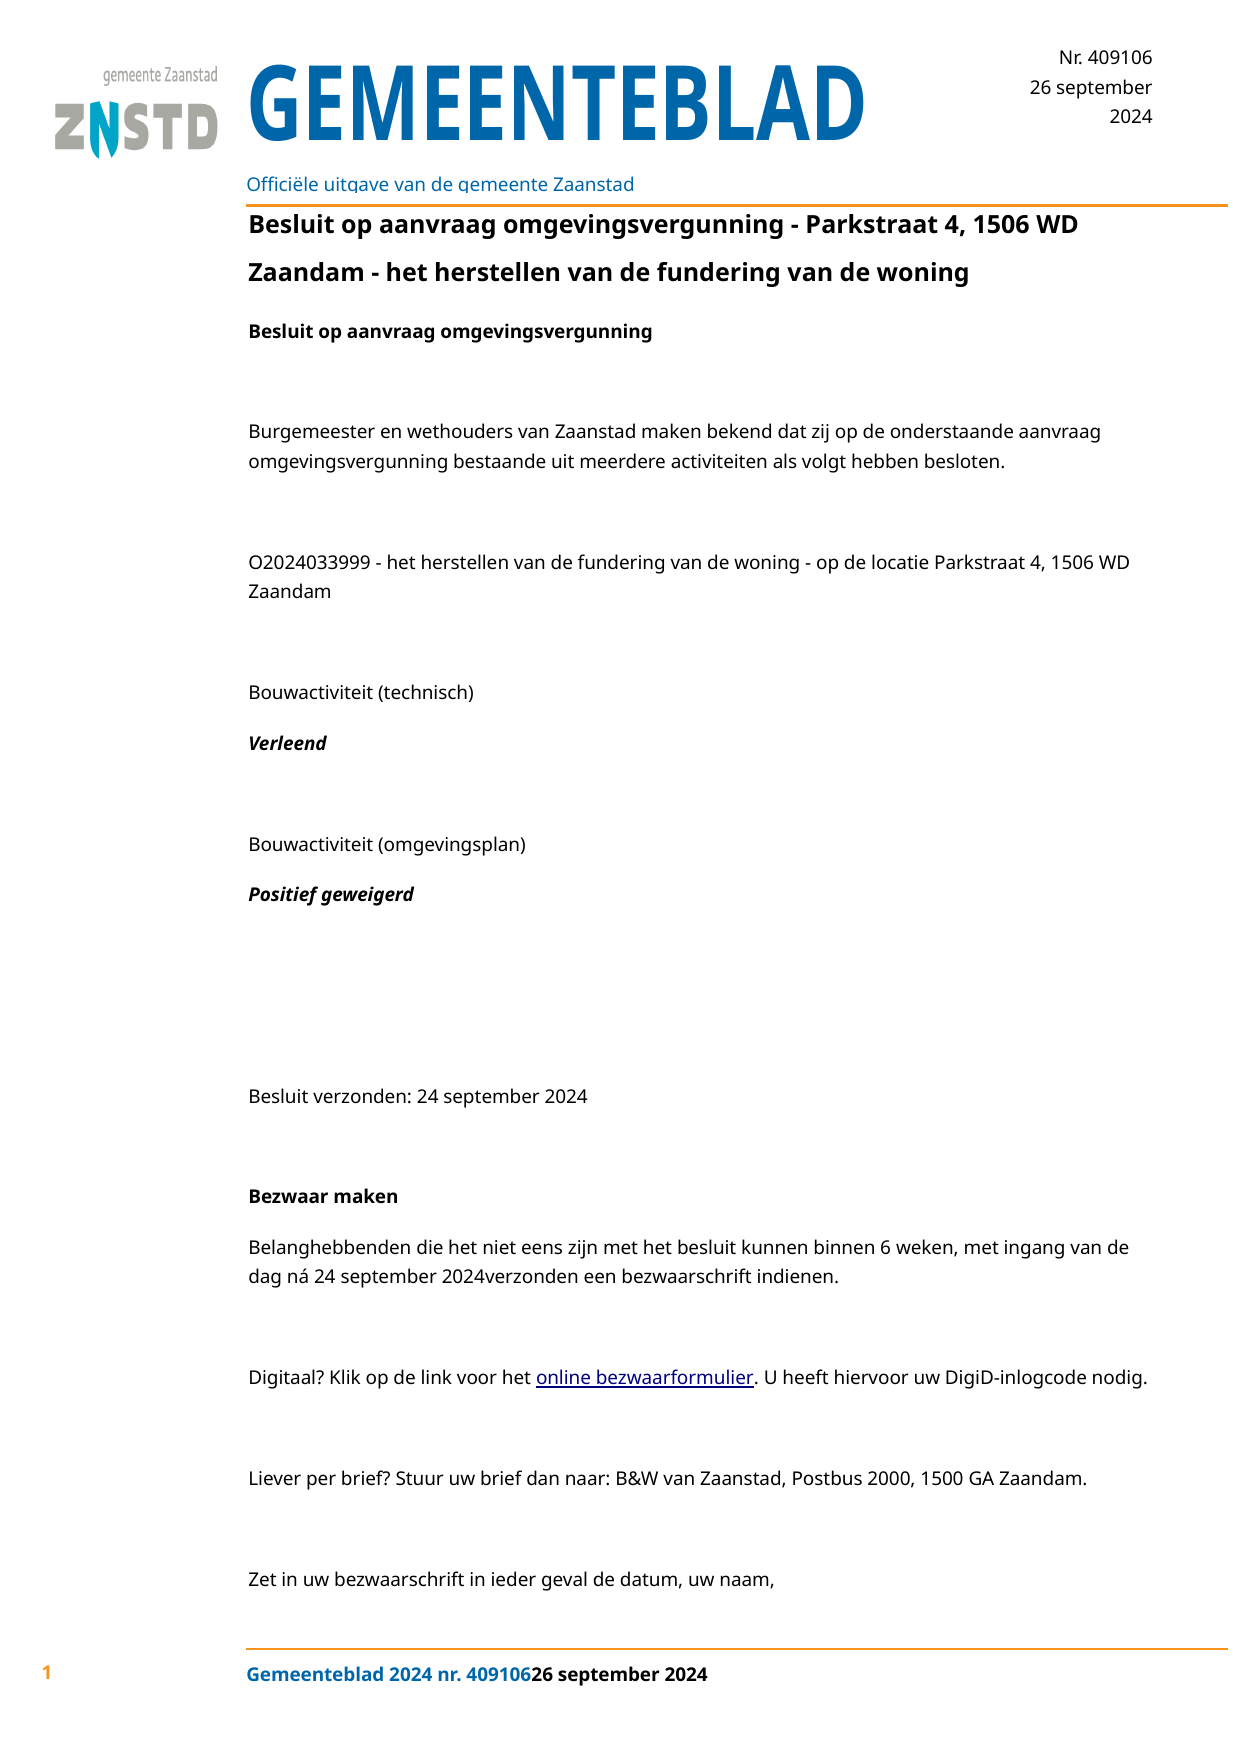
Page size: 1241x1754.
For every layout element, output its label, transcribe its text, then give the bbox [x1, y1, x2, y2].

text Verleend [248, 730, 1152, 756]
text Zet in uw bezwaarschrift in ieder geval de datum, uw naam, [248, 1566, 1152, 1592]
text Bezwaar maken [248, 1184, 1152, 1209]
text Digitaal? Klik op de link voor het online bezwaarformulier. U heeft hiervoor uw DigiD-inlogcode nodig. [248, 1364, 1152, 1390]
text O2024033999 - het herstellen van de fundering van de woning - op de locatie Parkstraat 4, 1506 WD Zaandam [248, 549, 1152, 604]
text Positief geweigerd [248, 881, 1152, 907]
text Besluit op aanvraag omgevingsvergunning [248, 318, 1152, 344]
text Bouwactiviteit (omgevingsplan) [248, 831, 1152, 857]
picture [41, 47, 231, 172]
text Bouwactiviteit (technisch) [248, 679, 1152, 705]
text Liever per brief? Stuur uw brief dan naar: B&W van Zaanstad, Postbus 2000, 1500 GA Zaandam. [248, 1465, 1152, 1491]
text Burgemeester en wethouders van Zaanstad maken bekend dat zij op de onderstaande aanvraag omgevingsvergunning bestaande uit meerdere activiteiten als volgt hebben besloten. [248, 419, 1152, 474]
text Besluit op aanvraag omgevingsvergunning - Parkstraat 4, 1506 WD Zaandam - het herstellen van de fundering van de woning [248, 207, 1152, 288]
text Belanghebbenden die het niet eens zijn met het besluit kunnen binnen 6 weken, met ingang van de dag ná 24 september 2024verzonden een bezwaarschrift indienen. [248, 1234, 1152, 1289]
text Besluit verzonden: 24 september 2024 [248, 1083, 1152, 1109]
